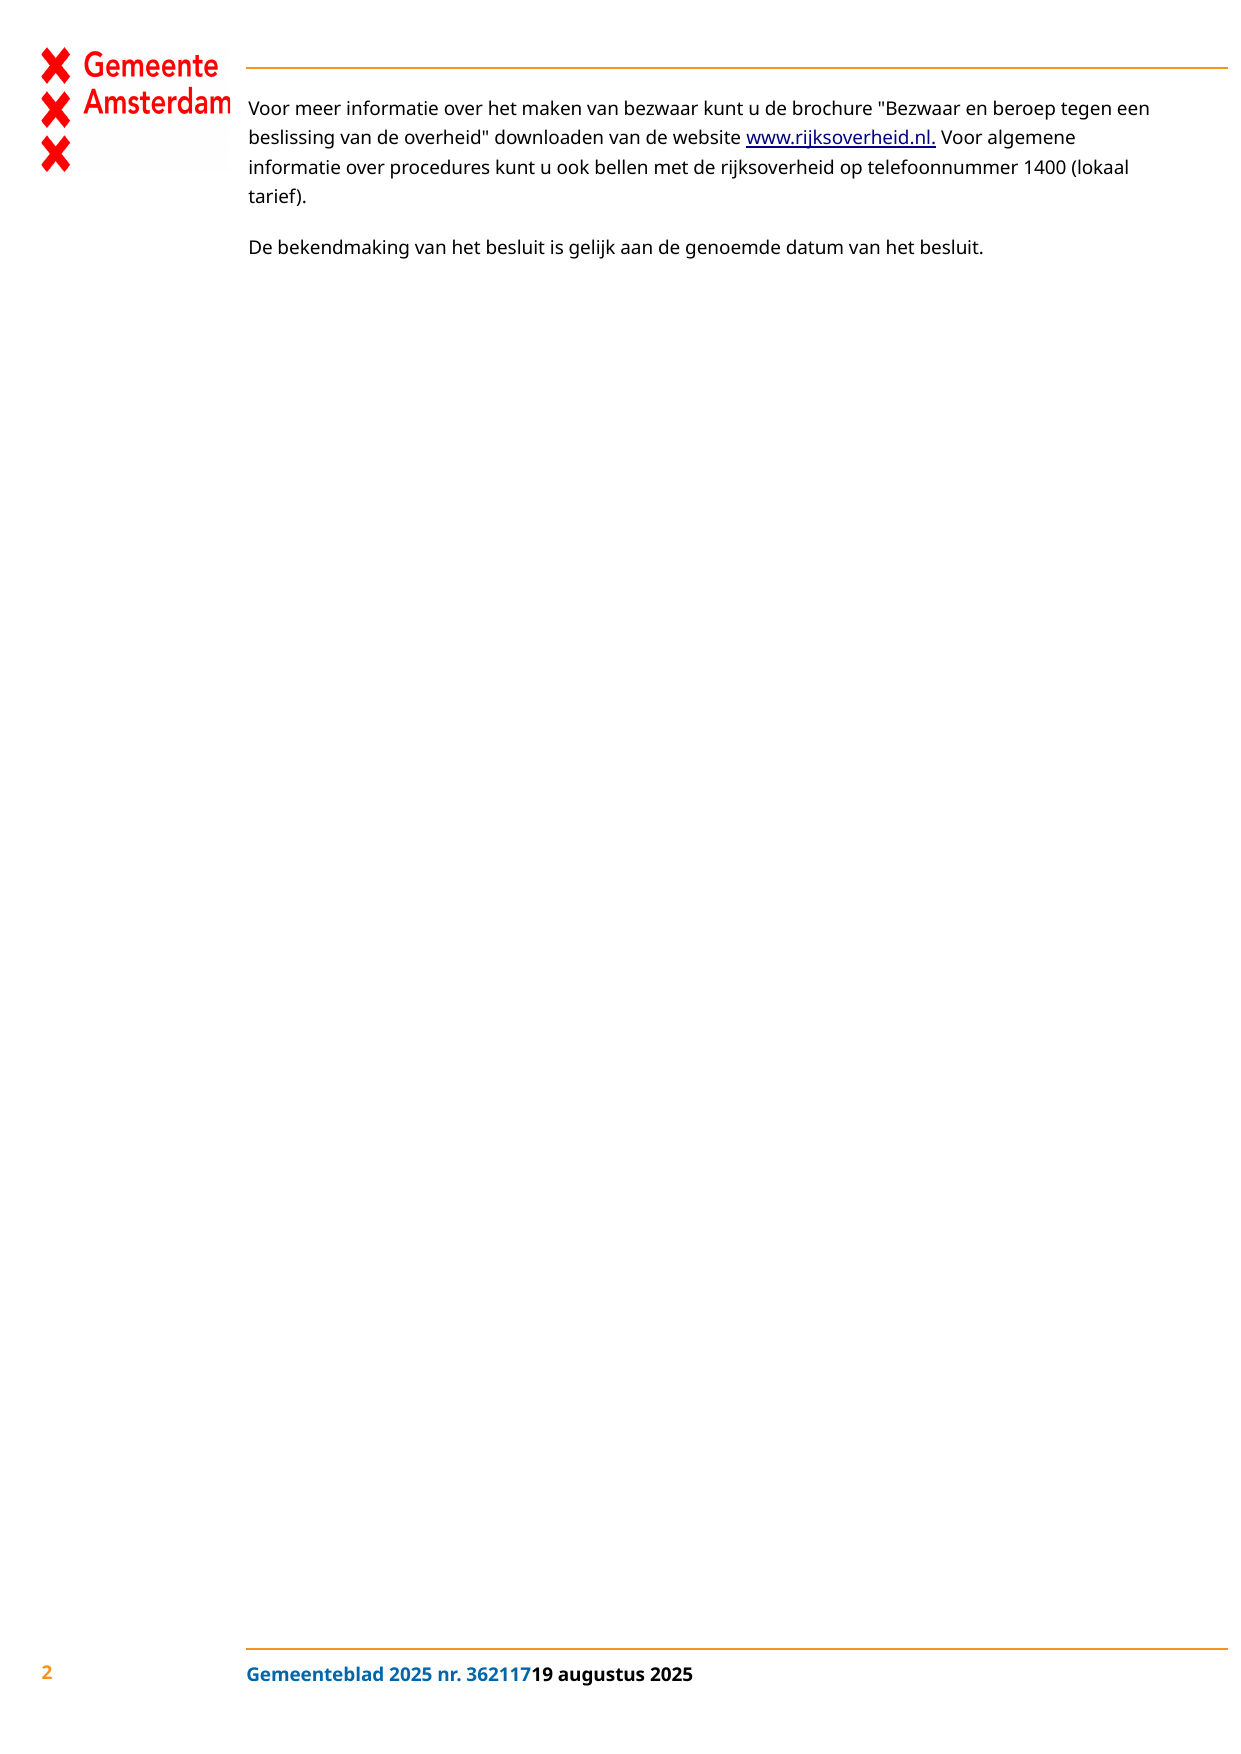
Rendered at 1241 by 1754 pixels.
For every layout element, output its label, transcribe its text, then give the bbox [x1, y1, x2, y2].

text Voor meer informatie over het maken van bezwaar kunt u de brochure "Bezwaar en beroep tegen een beslissing van de overheid" downloaden van de website www.rijksoverheid.nl. Voor algemene informatie over procedures kunt u ook bellen met de rijksoverheid op telefoonnummer 1400 (lokaal tarief). [248, 95, 1152, 209]
picture [41, 47, 231, 172]
text De bekendmaking van het besluit is gelijk aan de genoemde datum van het besluit. [248, 234, 1152, 260]
